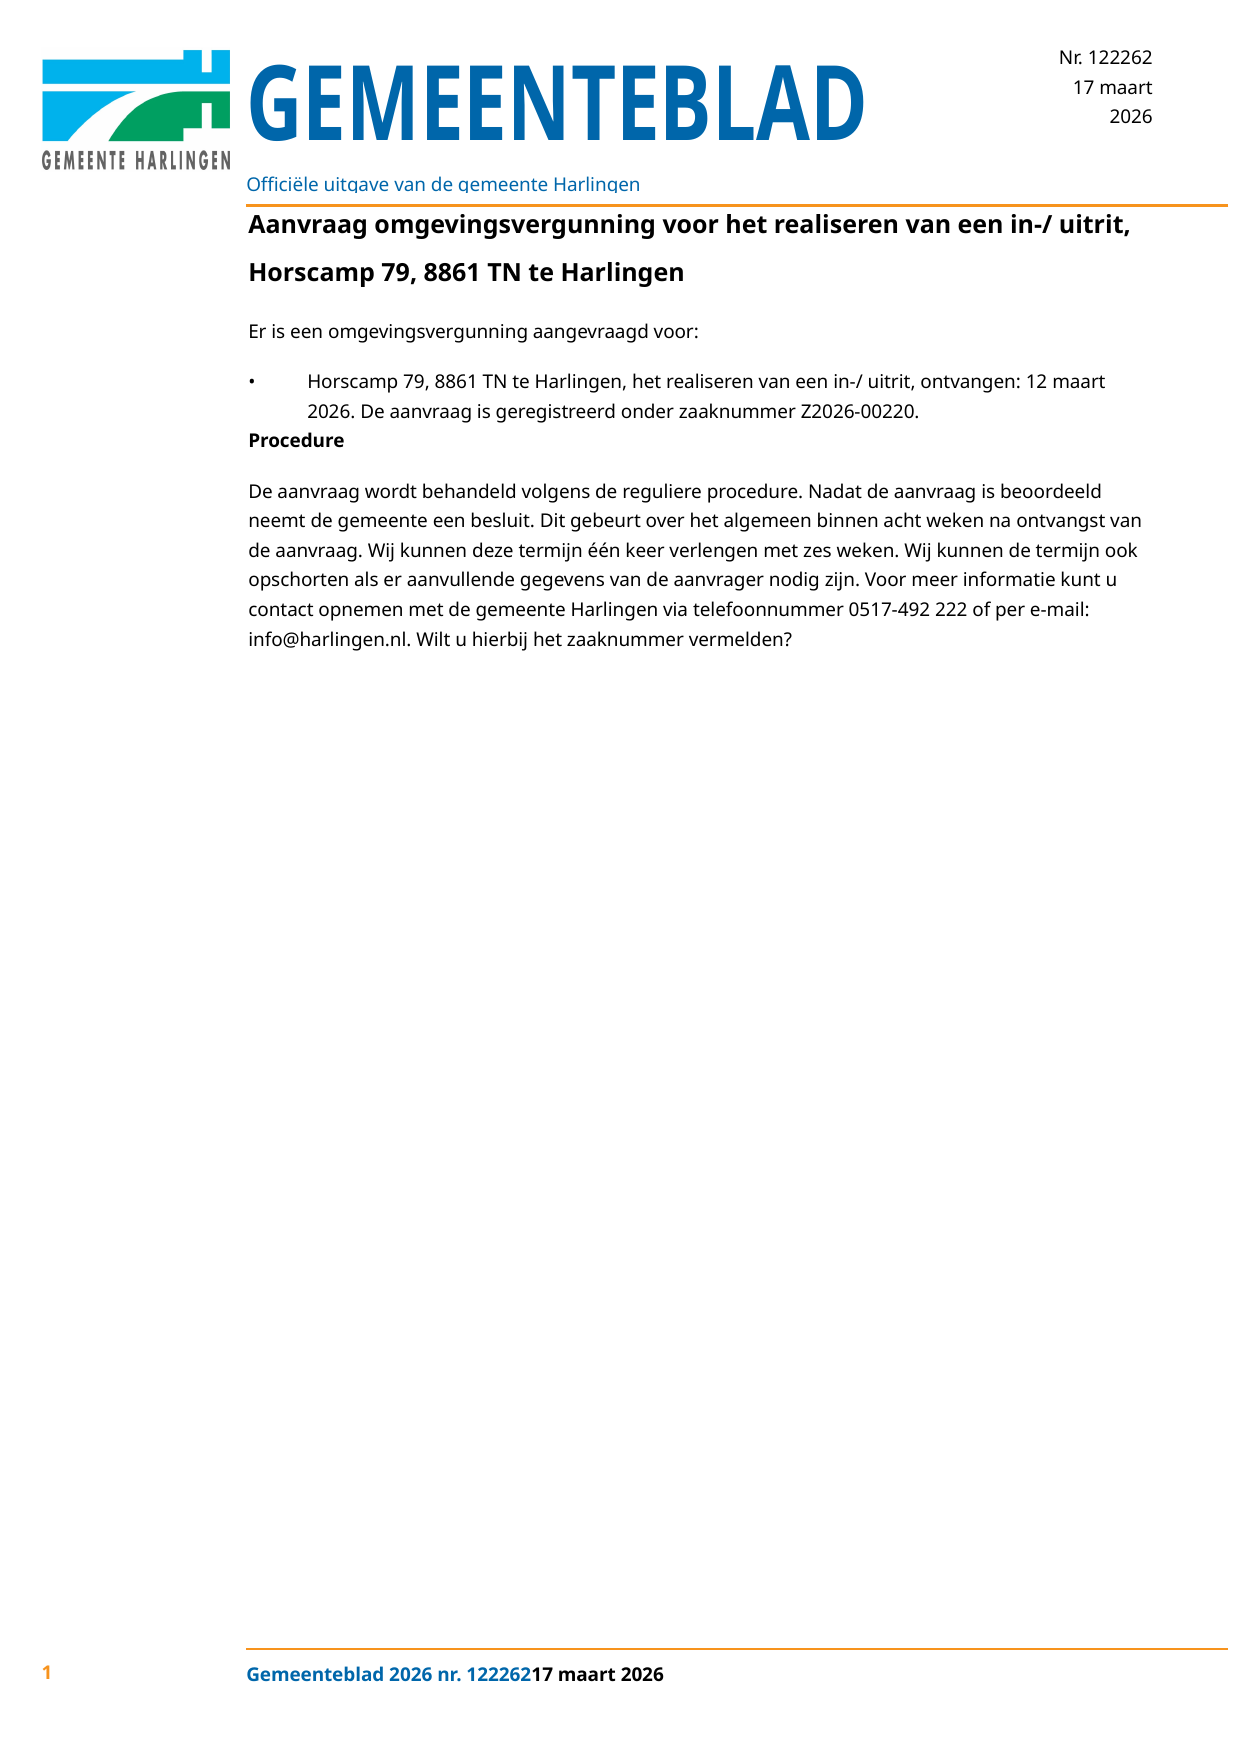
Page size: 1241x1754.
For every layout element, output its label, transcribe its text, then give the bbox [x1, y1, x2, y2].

text Procedure [248, 427, 1152, 453]
text Er is een omgevingsvergunning aangevraagd voor: [248, 318, 1152, 344]
picture [41, 47, 231, 172]
text De aanvraag wordt behandeld volgens de reguliere procedure. Nadat de aanvraag is beoordeeld neemt de gemeente een besluit. Dit gebeurt over het algemeen binnen acht weken na ontvangst van de aanvraag. Wij kunnen deze termijn één keer verlengen met zes weken. Wij kunnen de termijn ook opschorten als er aanvullende gegevens van de aanvrager nodig zijn. Voor meer informatie kunt u contact opnemen met de gemeente Harlingen via telefoonnummer 0517-492 222 of per e-mail: info@harlingen.nl. Wilt u hierbij het zaaknummer vermelden? [248, 478, 1152, 652]
text Aanvraag omgevingsvergunning voor het realiseren van een in-/ uitrit, Horscamp 79, 8861 TN te Harlingen [248, 207, 1152, 288]
list Horscamp 79, 8861 TN te Harlingen, het realiseren van een in-/ uitrit, ontvangen: 12 maart 2026. De aanvraag is geregistreerd onder zaaknummer Z2026-00220. [248, 368, 1152, 424]
